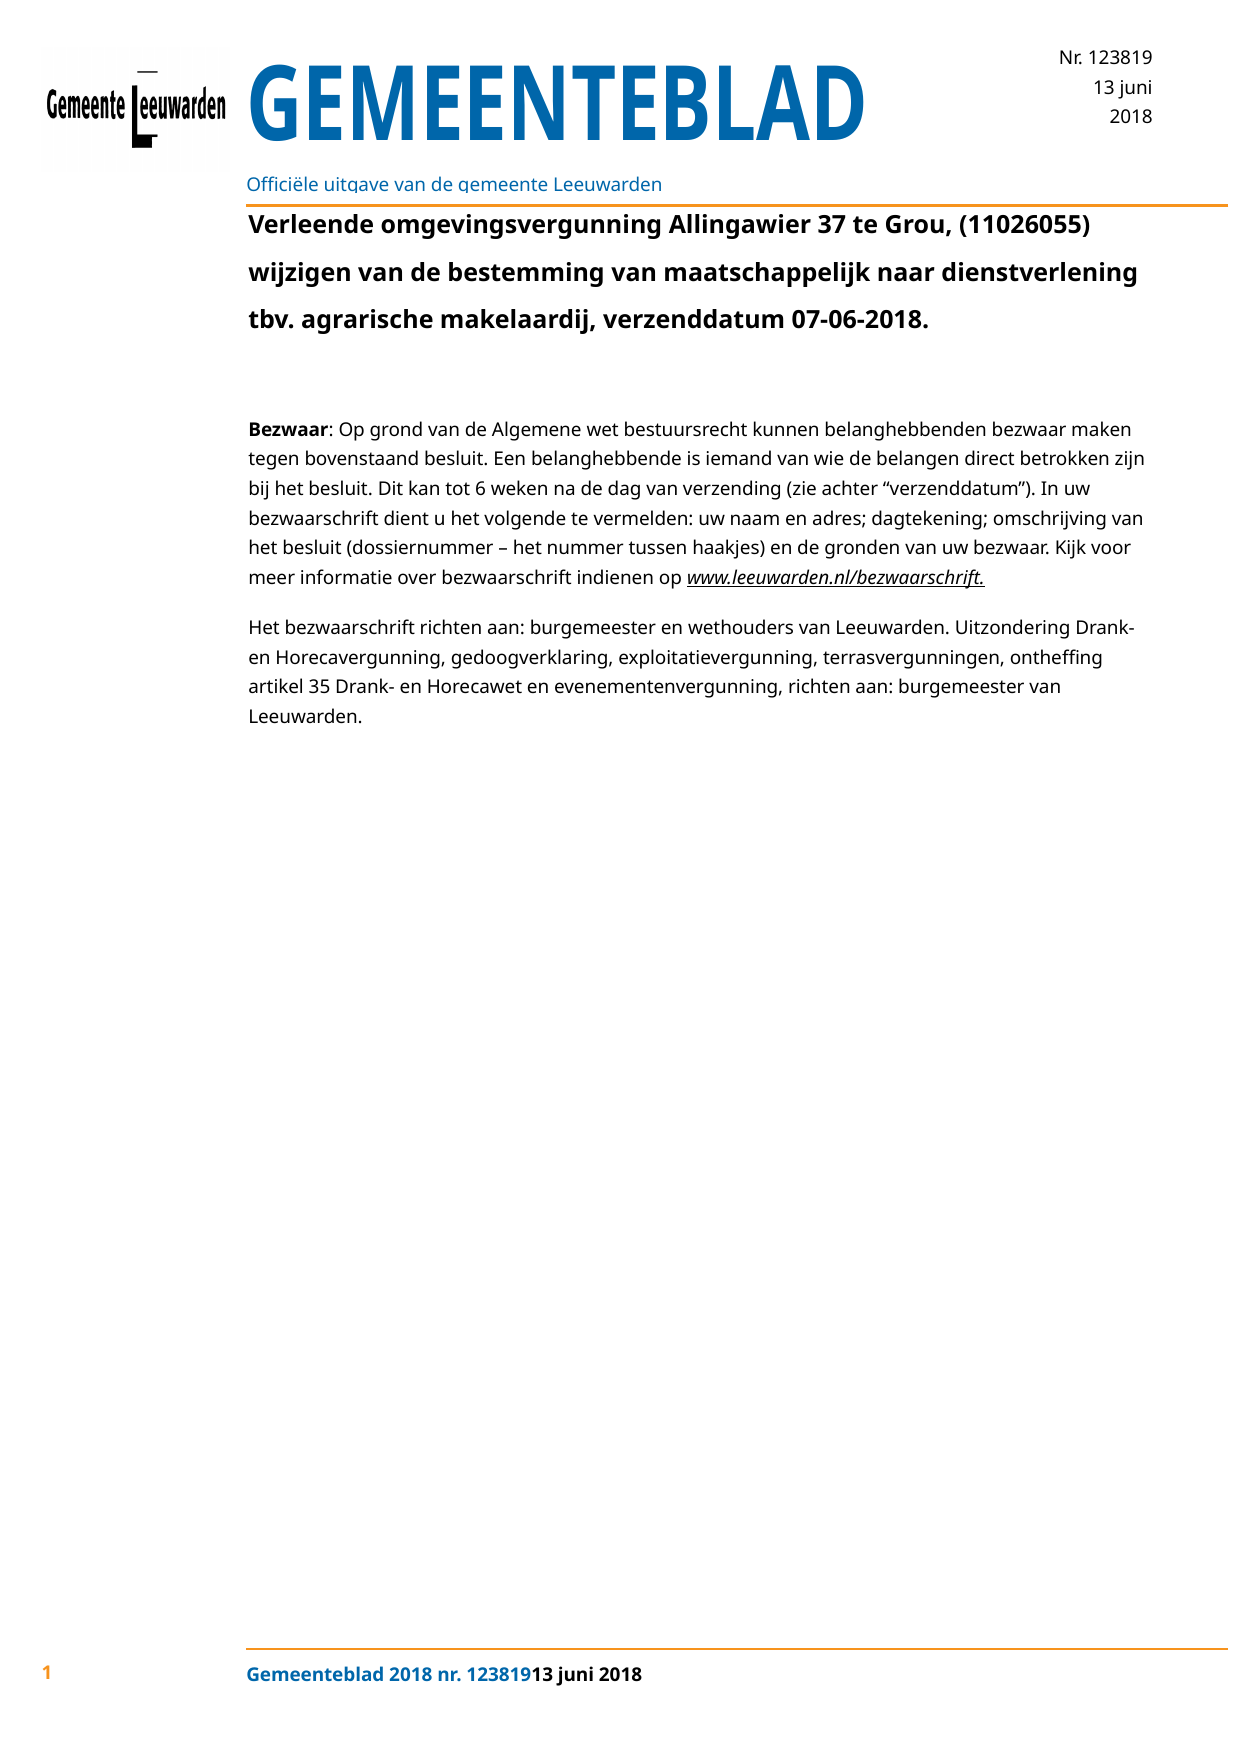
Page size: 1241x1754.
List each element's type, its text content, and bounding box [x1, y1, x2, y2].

text Bezwaar: Op grond van de Algemene wet bestuursrecht kunnen belanghebbenden bezwaar maken tegen bovenstaand besluit. Een belanghebbende is iemand van wie de belangen direct betrokken zijn bij het besluit. Dit kan tot 6 weken na de dag van verzending (zie achter “verzenddatum”). In uw bezwaarschrift dient u het volgende te vermelden: uw naam en adres; dagtekening; omschrijving van het besluit (dossiernummer – het nummer tussen haakjes) en de gronden van uw bezwaar. Kijk voor meer informatie over bezwaarschrift indienen op www.leeuwarden.nl/bezwaarschrift. [248, 416, 1152, 589]
text Het bezwaarschrift richten aan: burgemeester en wethouders van Leeuwarden. Uitzondering Drank- en Horecavergunning, gedoogverklaring, exploitatievergunning, terrasvergunningen, ontheffing artikel 35 Drank- en Horecawet en evenementenvergunning, richten aan: burgemeester van Leeuwarden. [248, 614, 1152, 729]
text Verleende omgevingsvergunning Allingawier 37 te Grou, (11026055) wijzigen van de bestemming van maatschappelijk naar dienstverlening tbv. agrarische makelaardij, verzenddatum 07-06-2018. [248, 207, 1152, 336]
picture [41, 47, 231, 172]
